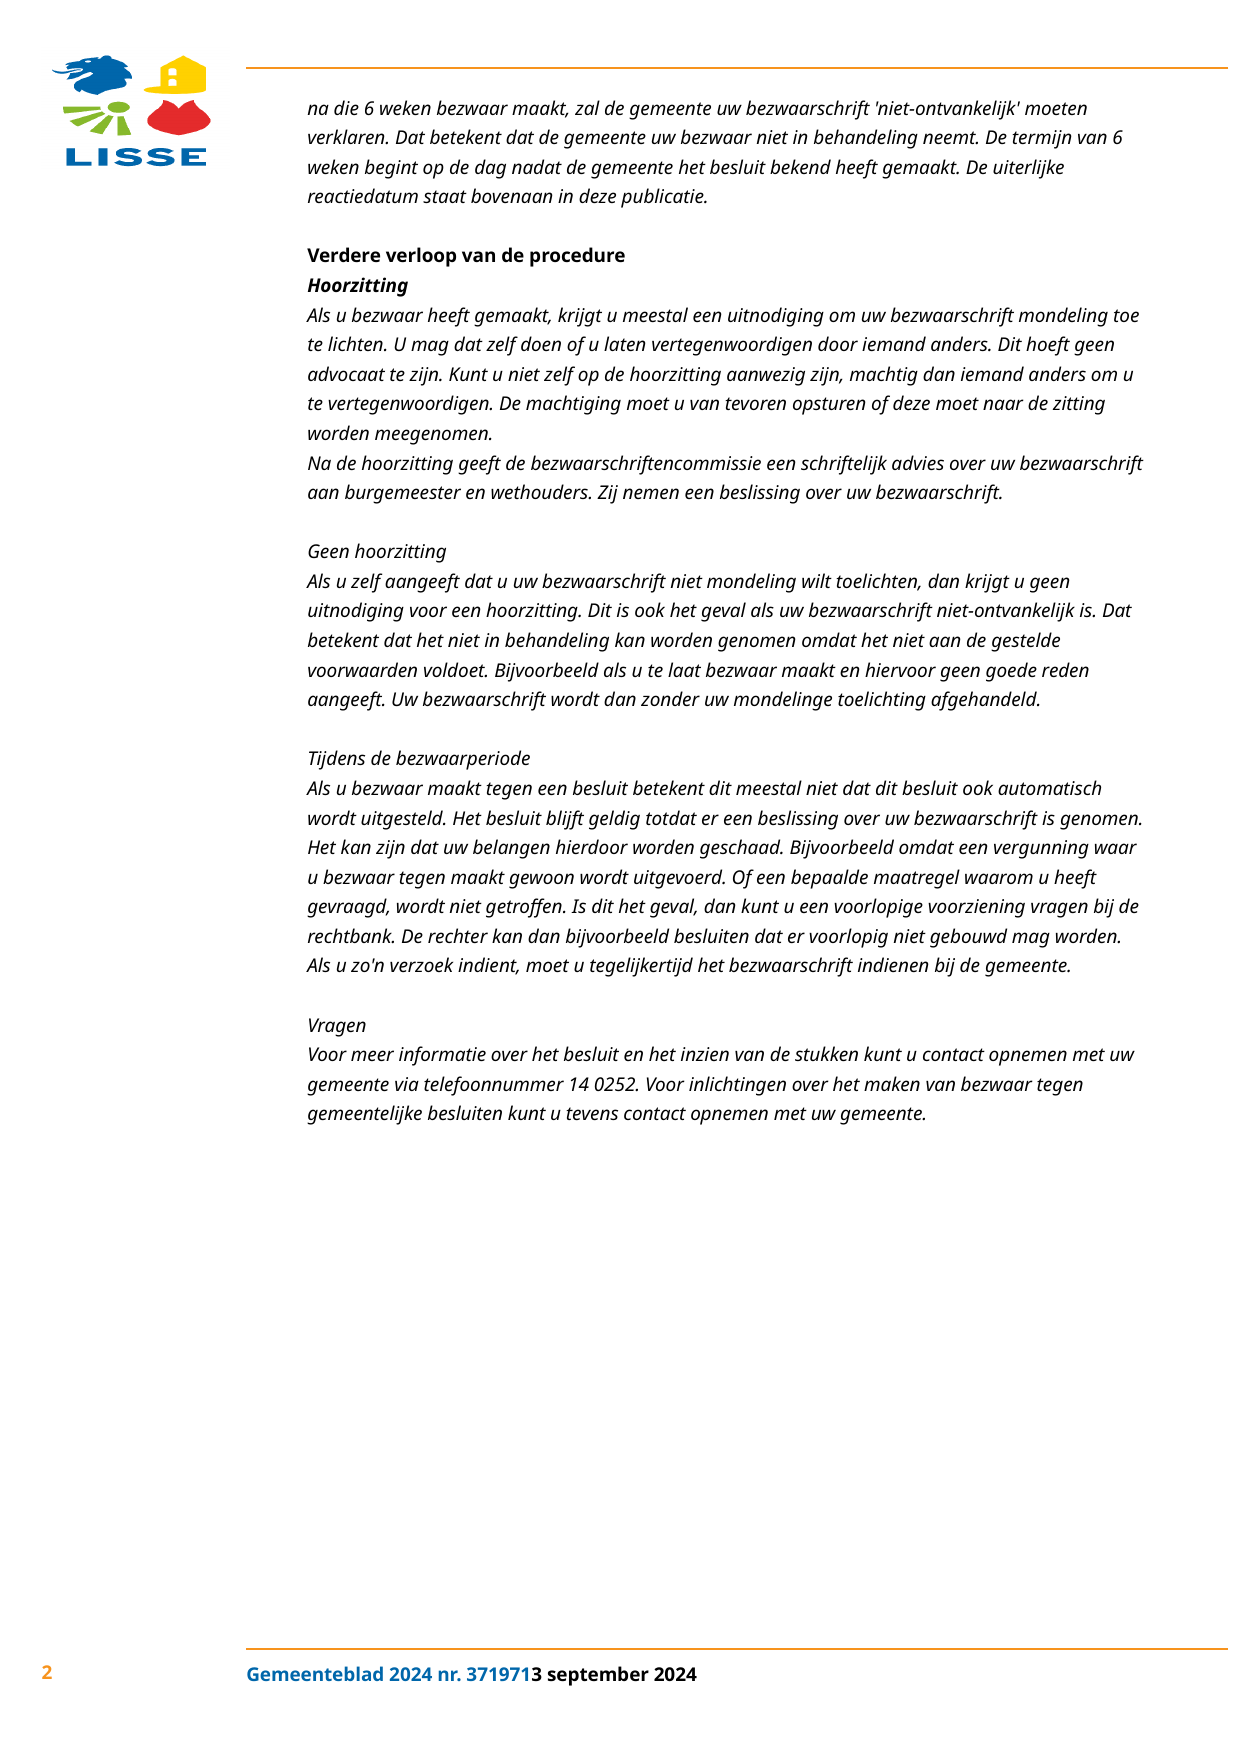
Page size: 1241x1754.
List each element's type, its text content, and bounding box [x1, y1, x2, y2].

list Geen hoorzitting [248, 538, 1152, 564]
list Verdere verloop van de procedure [248, 243, 1152, 268]
list Als u bezwaar heeft gemaakt, krijgt u meestal een uitnodiging om uw bezwaarschrift mondeling toe te lichten. U mag dat zelf doen of u laten vertegenwoordigen door iemand anders. Dit hoeft geen advocaat te zijn. Kunt u niet zelf op de hoorzitting aanwezig zijn, machtig dan iemand anders om u te vertegenwoordigen. De machtiging moet u van tevoren opsturen of deze moet naar de zitting worden meegenomen. [248, 302, 1152, 446]
list Voor meer informatie over het besluit en het inzien van de stukken kunt u contact opnemen met uw gemeente via telefoonnummer 14 0252. Voor inlichtingen over het maken van bezwaar tegen gemeentelijke besluiten kunt u tevens contact opnemen met uw gemeente. [248, 1041, 1152, 1126]
list Vragen [248, 1012, 1152, 1038]
list Als u bezwaar maakt tegen een besluit betekent dit meestal niet dat dit besluit ook automatisch wordt uitgesteld. Het besluit blijft geldig totdat er een beslissing over uw bezwaarschrift is genomen. Het kan zijn dat uw belangen hierdoor worden geschaad. Bijvoorbeeld omdat een vergunning waar u bezwaar tegen maakt gewoon wordt uitgevoerd. Of een bepaalde maatregel waarom u heeft gevraagd, wordt niet getroffen. Is dit het geval, dan kunt u een voorlopige voorziening vragen bij de rechtbank. De rechter kan dan bijvoorbeeld besluiten dat er voorlopig niet gebouwd mag worden. Als u zo'n verzoek indient, moet u tegelijkertijd het bezwaarschrift indienen bij de gemeente. [248, 775, 1152, 978]
list Tijdens de bezwaarperiode [248, 746, 1152, 771]
picture [41, 47, 231, 172]
list na die 6 weken bezwaar maakt, zal de gemeente uw bezwaarschrift 'niet-ontvankelijk' moeten verklaren. Dat betekent dat de gemeente uw bezwaar niet in behandeling neemt. De termijn van 6 weken begint op de dag nadat de gemeente het besluit bekend heeft gemaakt. De uiterlijke reactiedatum staat bovenaan in deze publicatie. [248, 95, 1152, 209]
list Na de hoorzitting geeft de bezwaarschriftencommissie een schriftelijk advies over uw bezwaarschrift aan burgemeester en wethouders. Zij nemen een beslissing over uw bezwaarschrift. [248, 450, 1152, 505]
list Als u zelf aangeeft dat u uw bezwaarschrift niet mondeling wilt toelichten, dan krijgt u geen uitnodiging voor een hoorzitting. Dit is ook het geval als uw bezwaarschrift niet-ontvankelijk is. Dat betekent dat het niet in behandeling kan worden genomen omdat het niet aan de gestelde voorwaarden voldoet. Bijvoorbeeld als u te laat bezwaar maakt en hiervoor geen goede reden aangeeft. Uw bezwaarschrift wordt dan zonder uw mondelinge toelichting afgehandeld. [248, 568, 1152, 712]
list Hoorzitting [248, 272, 1152, 298]
